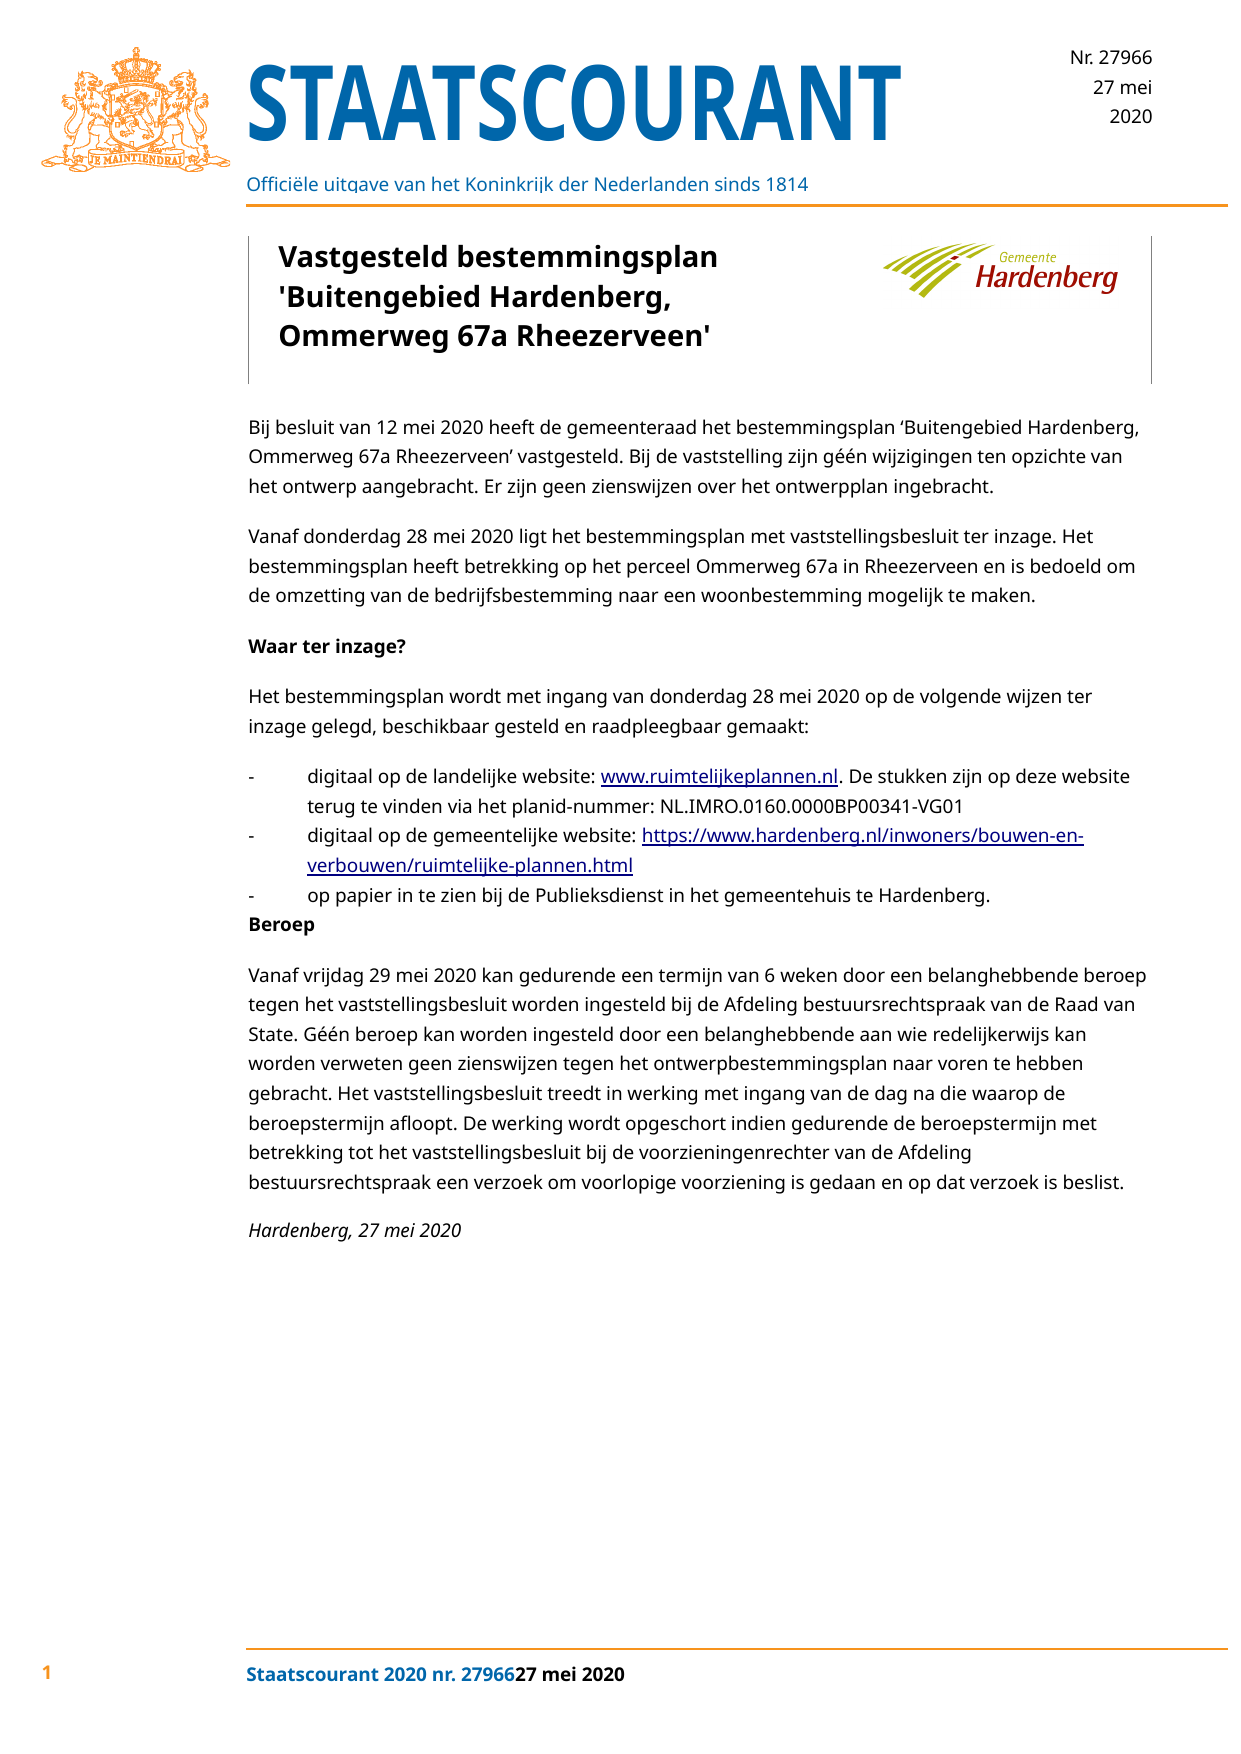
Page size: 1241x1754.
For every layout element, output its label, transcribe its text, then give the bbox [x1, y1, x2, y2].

picture [882, 236, 1119, 309]
picture [41, 47, 231, 172]
table_header Vastgesteld bestemmingsplan 'Buitengebied Hardenberg, Ommerweg 67a Rheezerveen' [249, 236, 850, 384]
list digitaal op de gemeentelijke website: https://www.hardenberg.nl/inwoners/bouwen-en-verbouwen/ruimtelijke-plannen.html [248, 823, 1152, 878]
text Waar ter inzage? [248, 633, 1152, 659]
table_header [850, 236, 1151, 384]
text Beroep [248, 911, 1152, 937]
text Bij besluit van 12 mei 2020 heeft de gemeenteraad het bestemmingsplan ‘Buitengebied Hardenberg, Ommerweg 67a Rheezerveen’ vastgesteld. Bij de vaststelling zijn géén wijzigingen ten opzichte van het ontwerp aangebracht. Er zijn geen zienswijzen over het ontwerpplan ingebracht. [248, 414, 1152, 499]
text Hardenberg, 27 mei 2020 [248, 1217, 1152, 1242]
text Vanaf vrijdag 29 mei 2020 kan gedurende een termijn van 6 weken door een belanghebbende beroep tegen het vaststellingsbesluit worden ingesteld bij de Afdeling bestuursrechtspraak van de Raad van State. Géén beroep kan worden ingesteld door een belanghebbende aan wie redelijkerwijs kan worden verweten geen zienswijzen tegen het ontwerpbestemmingsplan naar voren te hebben gebracht. Het vaststellingsbesluit treedt in werking met ingang van de dag na die waarop de beroepstermijn afloopt. De werking wordt opgeschort indien gedurende de beroepstermijn met betrekking tot het vaststellingsbesluit bij de voorzieningenrechter van de Afdeling bestuursrechtspraak een verzoek om voorlopige voorziening is gedaan en op dat verzoek is beslist. [248, 962, 1152, 1195]
text Het bestemmingsplan wordt met ingang van donderdag 28 mei 2020 op de volgende wijzen ter inzage gelegd, beschikbaar gesteld en raadpleegbaar gemaakt: [248, 683, 1152, 739]
text Vanaf donderdag 28 mei 2020 ligt het bestemmingsplan met vaststellingsbesluit ter inzage. Het bestemmingsplan heeft betrekking op het perceel Ommerweg 67a in Rheezerveen en is bedoeld om de omzetting van de bedrijfsbestemming naar een woonbestemming mogelijk te maken. [248, 523, 1152, 608]
list digitaal op de landelijke website: www.ruimtelijkeplannen.nl. De stukken zijn op deze website terug te vinden via het planid-nummer: NL.IMRO.0160.0000BP00341-VG01 [248, 763, 1152, 819]
list op papier in te zien bij de Publieksdienst in het gemeentehuis te Hardenberg. [248, 882, 1152, 908]
